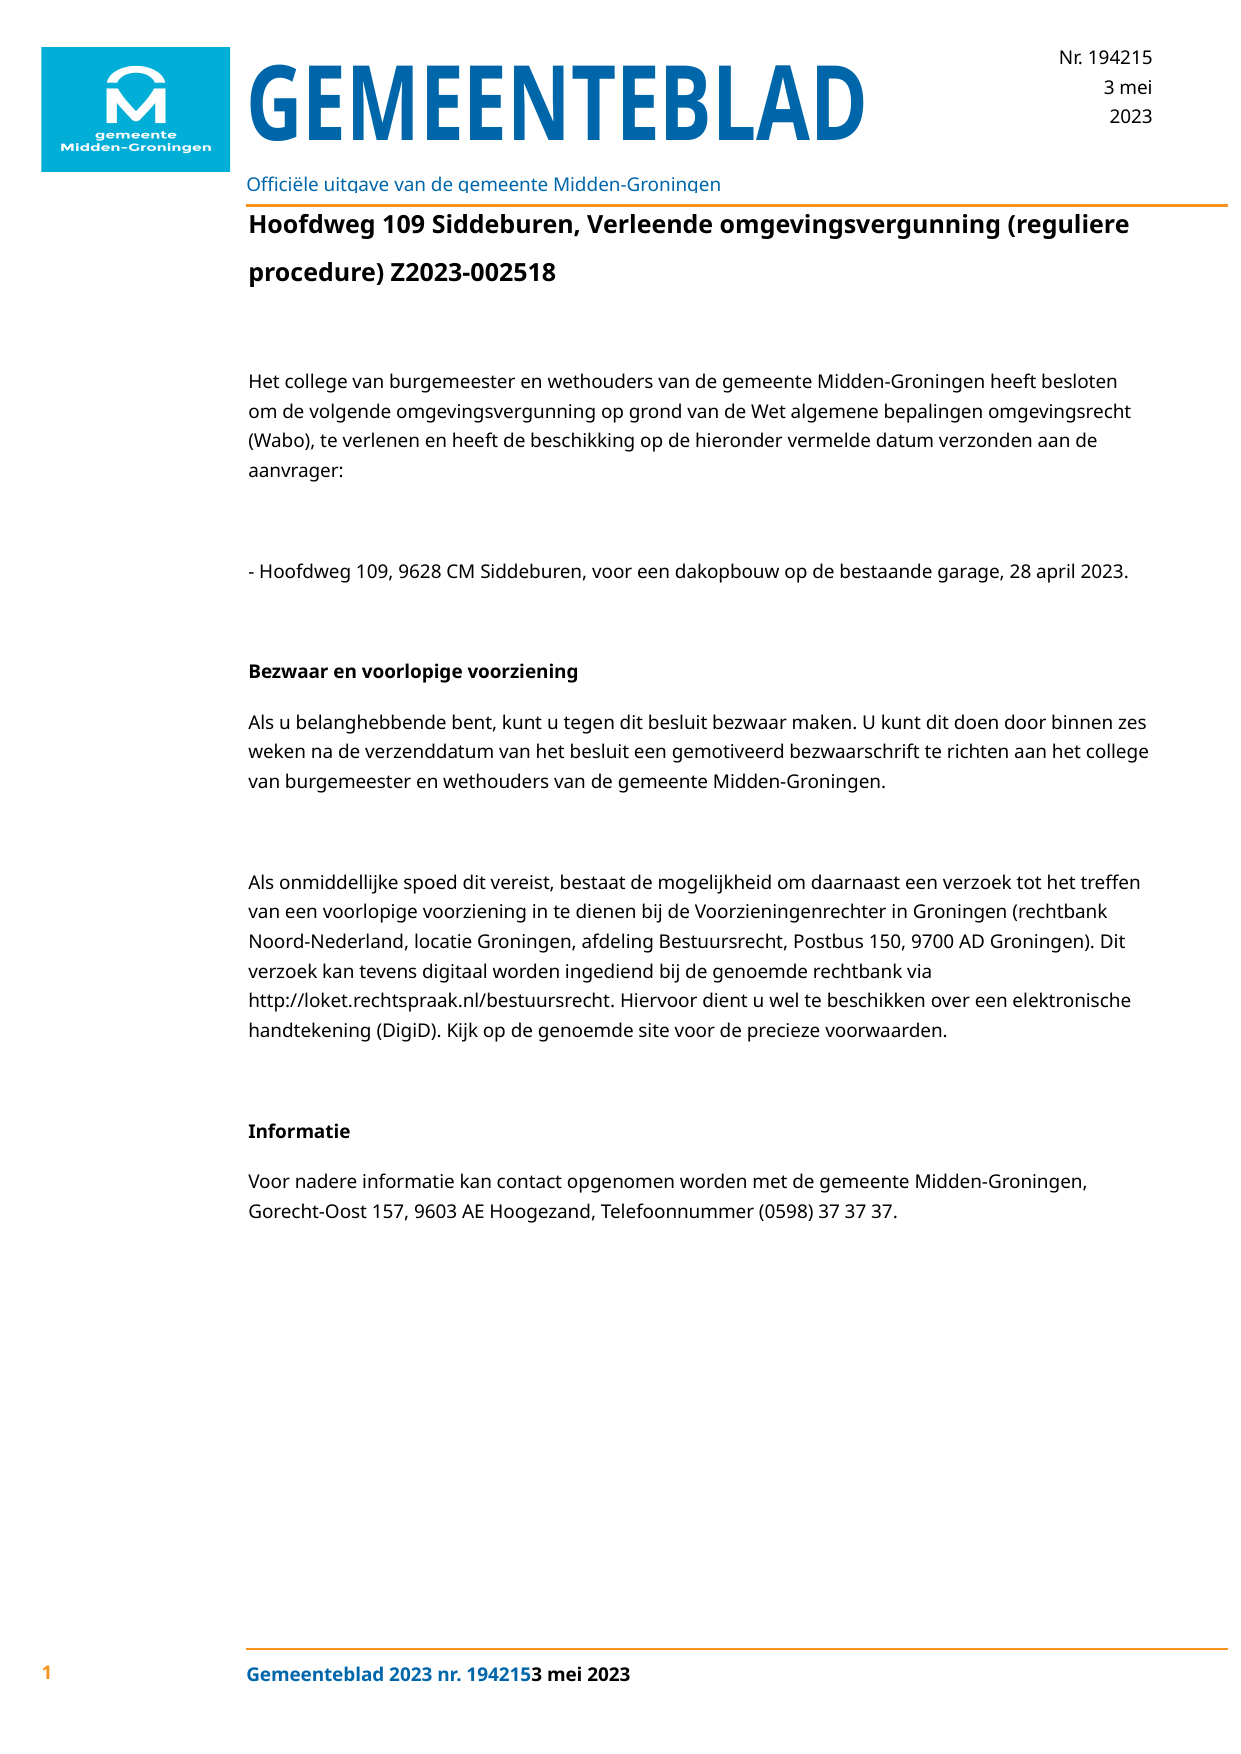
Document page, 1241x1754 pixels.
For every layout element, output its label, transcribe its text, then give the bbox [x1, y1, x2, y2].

text Hoofdweg 109 Siddeburen, Verleende omgevingsvergunning (reguliere procedure) Z2023-002518 [248, 207, 1152, 288]
picture [107, 89, 165, 122]
text Het college van burgemeester en wethouders van de gemeente Midden-Groningen heeft besloten om de volgende omgevingsvergunning op grond van de Wet algemene bepalingen omgevingsrecht (Wabo), te verlenen en heeft de beschikking op de hieronder vermelde datum verzonden aan de aanvrager: [248, 368, 1152, 483]
picture [184, 146, 190, 153]
text Als onmiddellijke spoed dit vereist, bestaat de mogelijkheid om daarnaast een verzoek tot het treffen van een voorlopige voorziening in te dienen bij de Voorzieningenrechter in Groningen (rechtbank Noord-Nederland, locatie Groningen, afdeling Bestuursrecht, Postbus 150, 9700 AD Groningen). Dit verzoek kan tevens digitaal worden ingediend bij de genoemde rechtbank via http://loket.rechtspraak.nl/bestuursrecht. Hiervoor dient u wel te beschikken over een elektronische handtekening (DigiD). Kijk op de genoemde site voor de precieze voorwaarden. [248, 869, 1152, 1043]
text - Hoofdweg 109, 9628 CM Siddeburen, voor een dakopbouw op de bestaande garage, 28 april 2023. [248, 558, 1152, 584]
text Bezwaar en voorlopige voorziening [248, 659, 1152, 684]
text Als u belanghebbende bent, kunt u tegen dit besluit bezwaar maken. U kunt dit doen door binnen zes weken na de verzenddatum van het besluit een gemotiveerd bezwaarschrift te richten aan het college van burgemeester en wethouders van de gemeente Midden-Groningen. [248, 709, 1152, 794]
text Informatie [248, 1118, 1152, 1144]
text Voor nadere informatie kan contact opgenomen worden met de gemeente Midden-Groningen, Gorecht-Oost 157, 9603 AE Hoogezand, Telefoonnummer (0598) 37 37 37. [248, 1168, 1152, 1224]
picture [108, 66, 164, 82]
